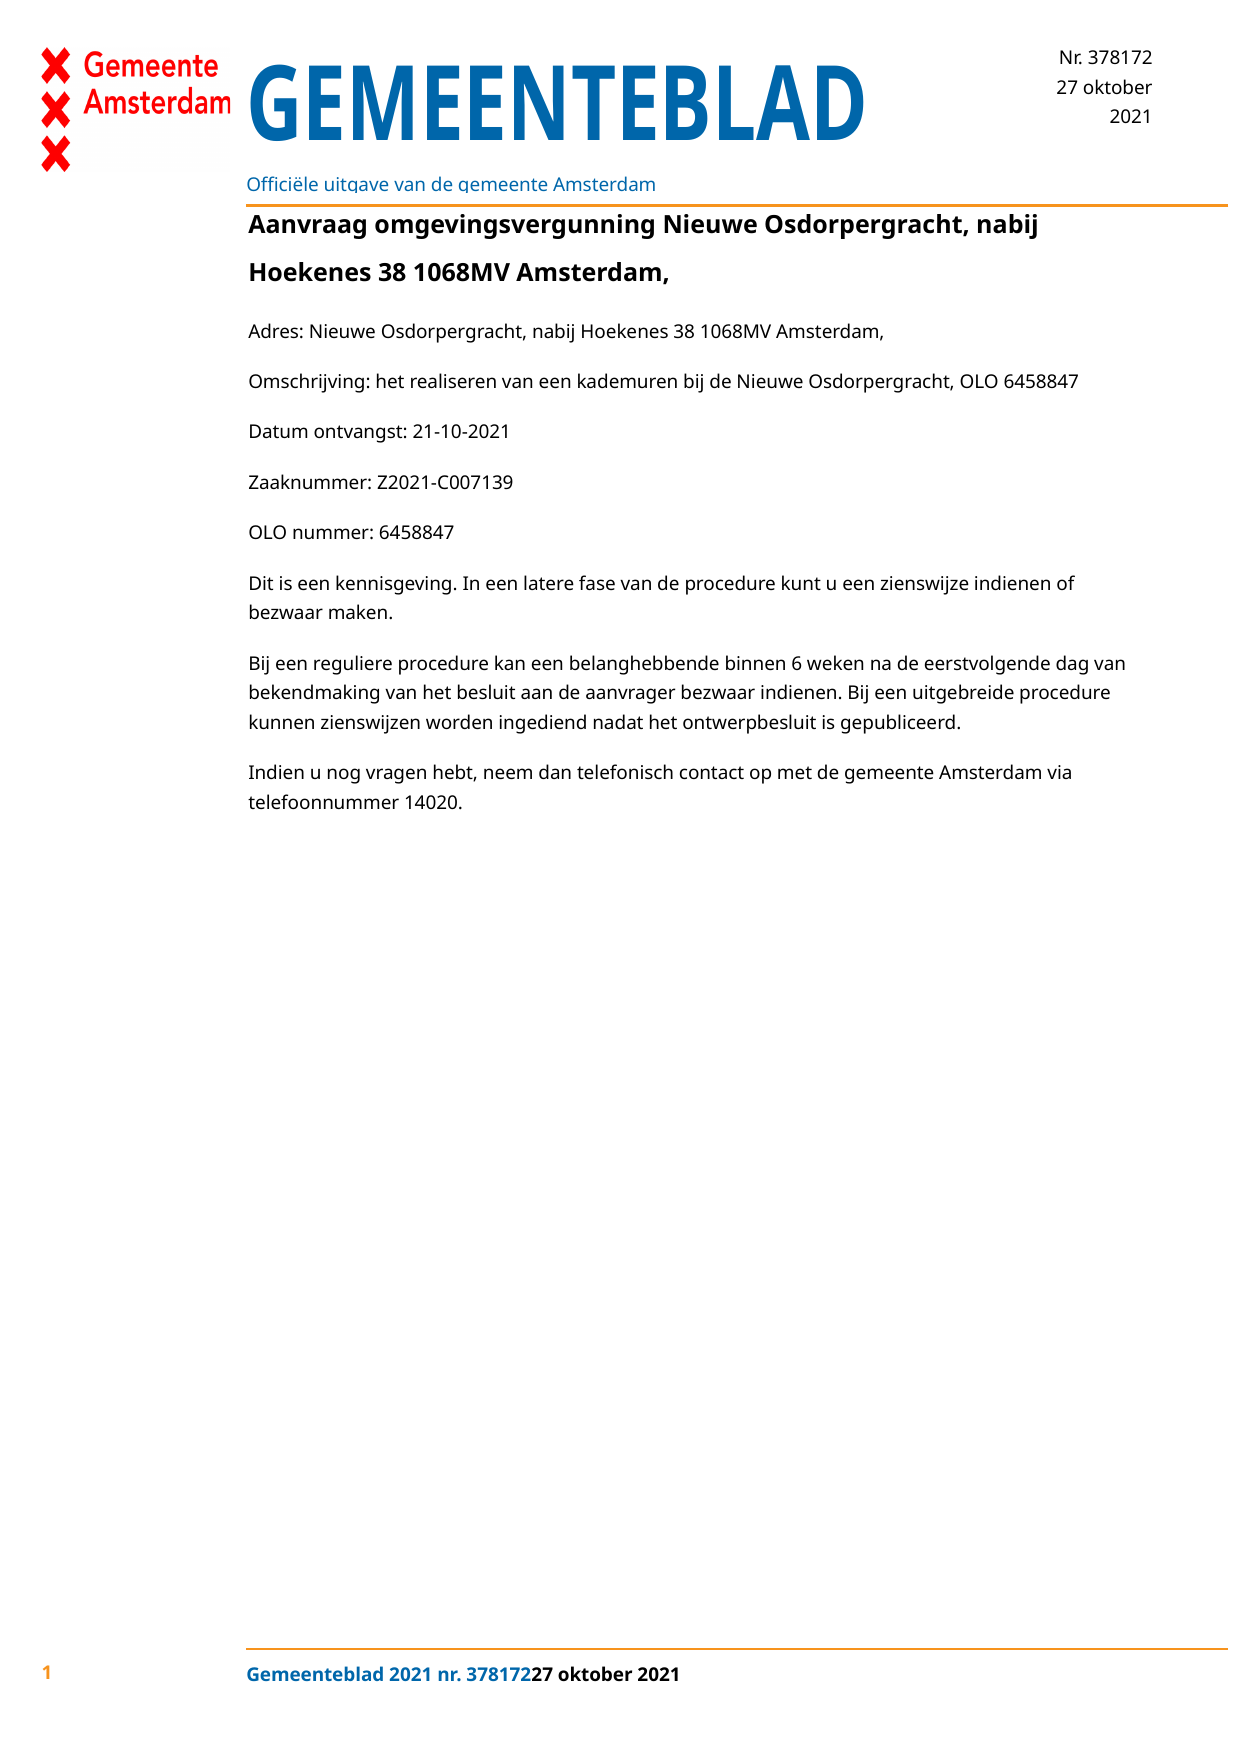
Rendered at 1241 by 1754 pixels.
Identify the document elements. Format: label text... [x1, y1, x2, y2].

text Datum ontvangst: 21-10-2021 [248, 419, 1152, 444]
text Dit is een kennisgeving. In een latere fase van de procedure kunt u een zienswijze indienen of bezwaar maken. [248, 570, 1152, 625]
text Aanvraag omgevingsvergunning Nieuwe Osdorpergracht, nabij Hoekenes 38 1068MV Amsterdam, [248, 207, 1152, 288]
text OLO nummer: 6458847 [248, 519, 1152, 545]
text Bij een reguliere procedure kan een belanghebbende binnen 6 weken na de eerstvolgende dag van bekendmaking van het besluit aan de aanvrager bezwaar indienen. Bij een uitgebreide procedure kunnen zienswijzen worden ingediend nadat het ontwerpbesluit is gepubliceerd. [248, 650, 1152, 735]
text Zaaknummer: Z2021-C007139 [248, 469, 1152, 495]
text Omschrijving: het realiseren van een kademuren bij de Nieuwe Osdorpergracht, OLO 6458847 [248, 368, 1152, 394]
text Indien u nog vragen hebt, neem dan telefonisch contact op met de gemeente Amsterdam via telefoonnummer 14020. [248, 759, 1152, 815]
picture [41, 47, 231, 172]
text Adres: Nieuwe Osdorpergracht, nabij Hoekenes 38 1068MV Amsterdam, [248, 318, 1152, 344]
